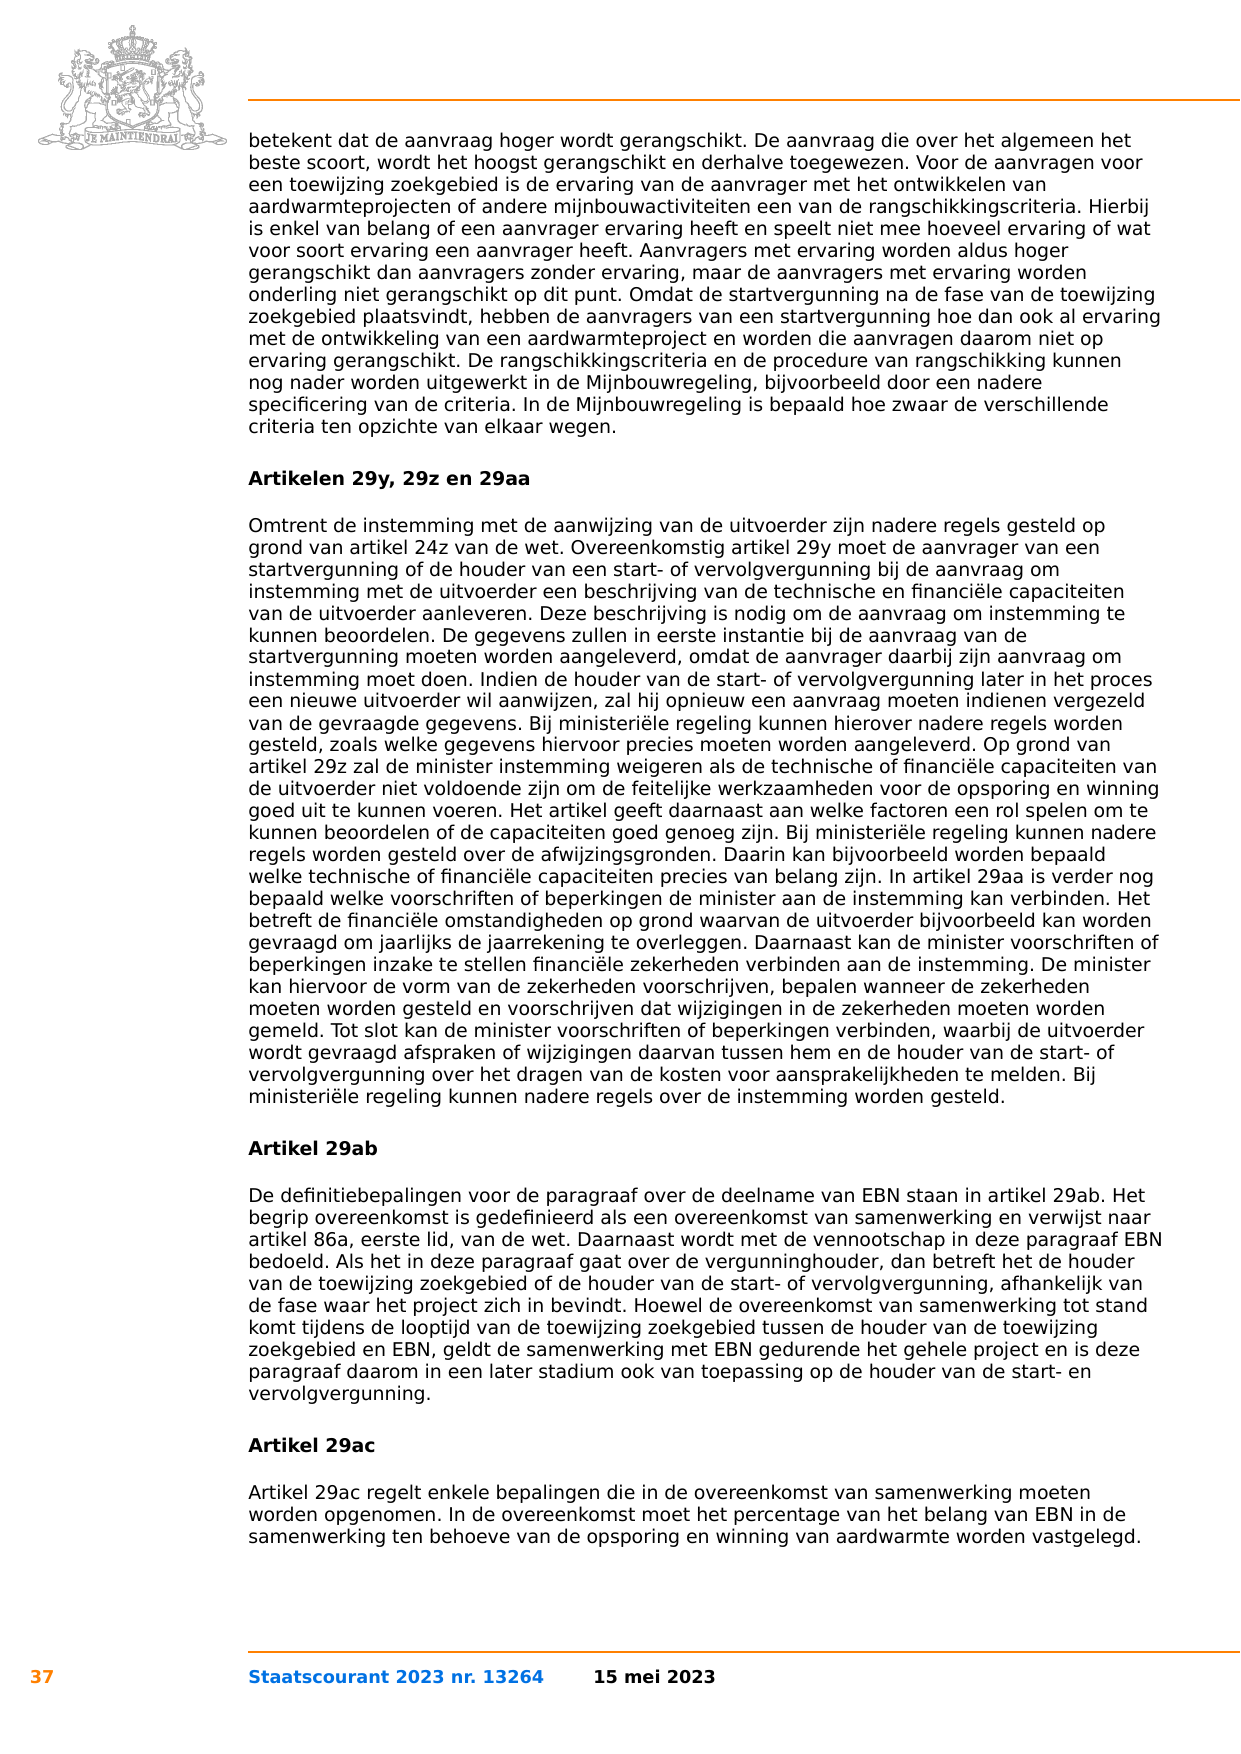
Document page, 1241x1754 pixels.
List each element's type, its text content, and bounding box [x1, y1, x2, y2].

text Omtrent de instemming met de aanwijzing van de uitvoerder zijn nadere regels gesteld op grond van artikel 24z van de wet. Overeenkomstig artikel 29y moet de aanvrager van een startvergunning of de houder van een start- of vervolgvergunning bij de aanvraag om instemming met de uitvoerder een beschrijving van de technische en financiële capaciteiten van de uitvoerder aanleveren. Deze beschrijving is nodig om de aanvraag om instemming te kunnen beoordelen. De gegevens zullen in eerste instantie bij de aanvraag van de startvergunning moeten worden aangeleverd, omdat de aanvrager daarbij zijn aanvraag om instemming moet doen. Indien de houder van de start- of vervolgvergunning later in het proces een nieuwe uitvoerder wil aanwijzen, zal hij opnieuw een aanvraag moeten indienen vergezeld van de gevraagde gegevens. Bij ministeriële regeling kunnen hierover nadere regels worden gesteld, zoals welke gegevens hiervoor precies moeten worden aangeleverd. Op grond van artikel 29z zal de minister instemming weigeren als de technische of financiële capaciteiten van de uitvoerder niet voldoende zijn om de feitelijke werkzaamheden voor de opsporing en winning goed uit te kunnen voeren. Het artikel geeft daarnaast aan welke factoren een rol spelen om te kunnen beoordelen of de capaciteiten goed genoeg zijn. Bij ministeriële regeling kunnen nadere regels worden gesteld over de afwijzingsgronden. Daarin kan bijvoorbeeld worden bepaald welke technische of financiële capaciteiten precies van belang zijn. In artikel 29aa is verder nog bepaald welke voorschriften of beperkingen de minister aan de instemming kan verbinden. Het betreft de financiële omstandigheden op grond waarvan de uitvoerder bijvoorbeeld kan worden gevraagd om jaarlijks de jaarrekening te overleggen. Daarnaast kan de minister voorschriften of beperkingen inzake te stellen financiële zekerheden verbinden aan de instemming. De minister kan hiervoor de vorm van de zekerheden voorschrijven, bepalen wanneer de zekerheden moeten worden gesteld en voorschrijven dat wijzigingen in de zekerheden moeten worden gemeld. Tot slot kan de minister voorschriften of beperkingen verbinden, waarbij de uitvoerder wordt gevraagd afspraken of wijzigingen daarvan tussen hem en de houder van de start- of vervolgvergunning over het dragen van de kosten voor aansprakelijkheden te melden. Bij ministeriële regeling kunnen nadere regels over de instemming worden gesteld. [248, 514, 1163, 1108]
subtitle Artikelen 29y, 29z en 29aa [248, 468, 1163, 489]
text De definitiebepalingen voor de paragraaf over de deelname van EBN staan in artikel 29ab. Het begrip overeenkomst is gedefinieerd als een overeenkomst van samenwerking en verwijst naar artikel 86a, eerste lid, van de wet. Daarnaast wordt met de vennootschap in deze paragraaf EBN bedoeld. Als het in deze paragraaf gaat over de vergunninghouder, dan betreft het de houder van de toewijzing zoekgebied of de houder van de start- of vervolgvergunning, afhankelijk van de fase waar het project zich in bevindt. Hoewel de overeenkomst van samenwerking tot stand komt tijdens de looptijd van de toewijzing zoekgebied tussen de houder van de toewijzing zoekgebied en EBN, geldt de samenwerking met EBN gedurende het gehele project en is deze paragraaf daarom in een later stadium ook van toepassing op de houder van de start- en vervolgvergunning. [248, 1185, 1163, 1405]
text Artikel 29ac regelt enkele bepalingen die in de overeenkomst van samenwerking moeten worden opgenomen. In de overeenkomst moet het percentage van het belang van EBN in de samenwerking ten behoeve van de opsporing en winning van aardwarmte worden vastgelegd. [248, 1482, 1163, 1548]
subtitle Artikel 29ac [248, 1435, 1163, 1457]
text betekent dat de aanvraag hoger wordt gerangschikt. De aanvraag die over het algemeen het beste scoort, wordt het hoogst gerangschikt en derhalve toegewezen. Voor de aanvragen voor een toewijzing zoekgebied is de ervaring van de aanvrager met het ontwikkelen van aardwarmteprojecten of andere mijnbouwactiviteiten een van de rangschikkingscriteria. Hierbij is enkel van belang of een aanvrager ervaring heeft en speelt niet mee hoeveel ervaring of wat voor soort ervaring een aanvrager heeft. Aanvragers met ervaring worden aldus hoger gerangschikt dan aanvragers zonder ervaring, maar de aanvragers met ervaring worden onderling niet gerangschikt op dit punt. Omdat de startvergunning na de fase van de toewijzing zoekgebied plaatsvindt, hebben de aanvragers van een startvergunning hoe dan ook al ervaring met de ontwikkeling van een aardwarmteproject en worden die aanvragen daarom niet op ervaring gerangschikt. De rangschikkingscriteria en de procedure van rangschikking kunnen nog nader worden uitgewerkt in de Mijnbouwregeling, bijvoorbeeld door een nadere specificering van de criteria. In de Mijnbouwregeling is bepaald hoe zwaar de verschillende criteria ten opzichte van elkaar wegen. [248, 130, 1163, 438]
picture [38, 25, 227, 150]
subtitle Artikel 29ab [248, 1138, 1163, 1160]
